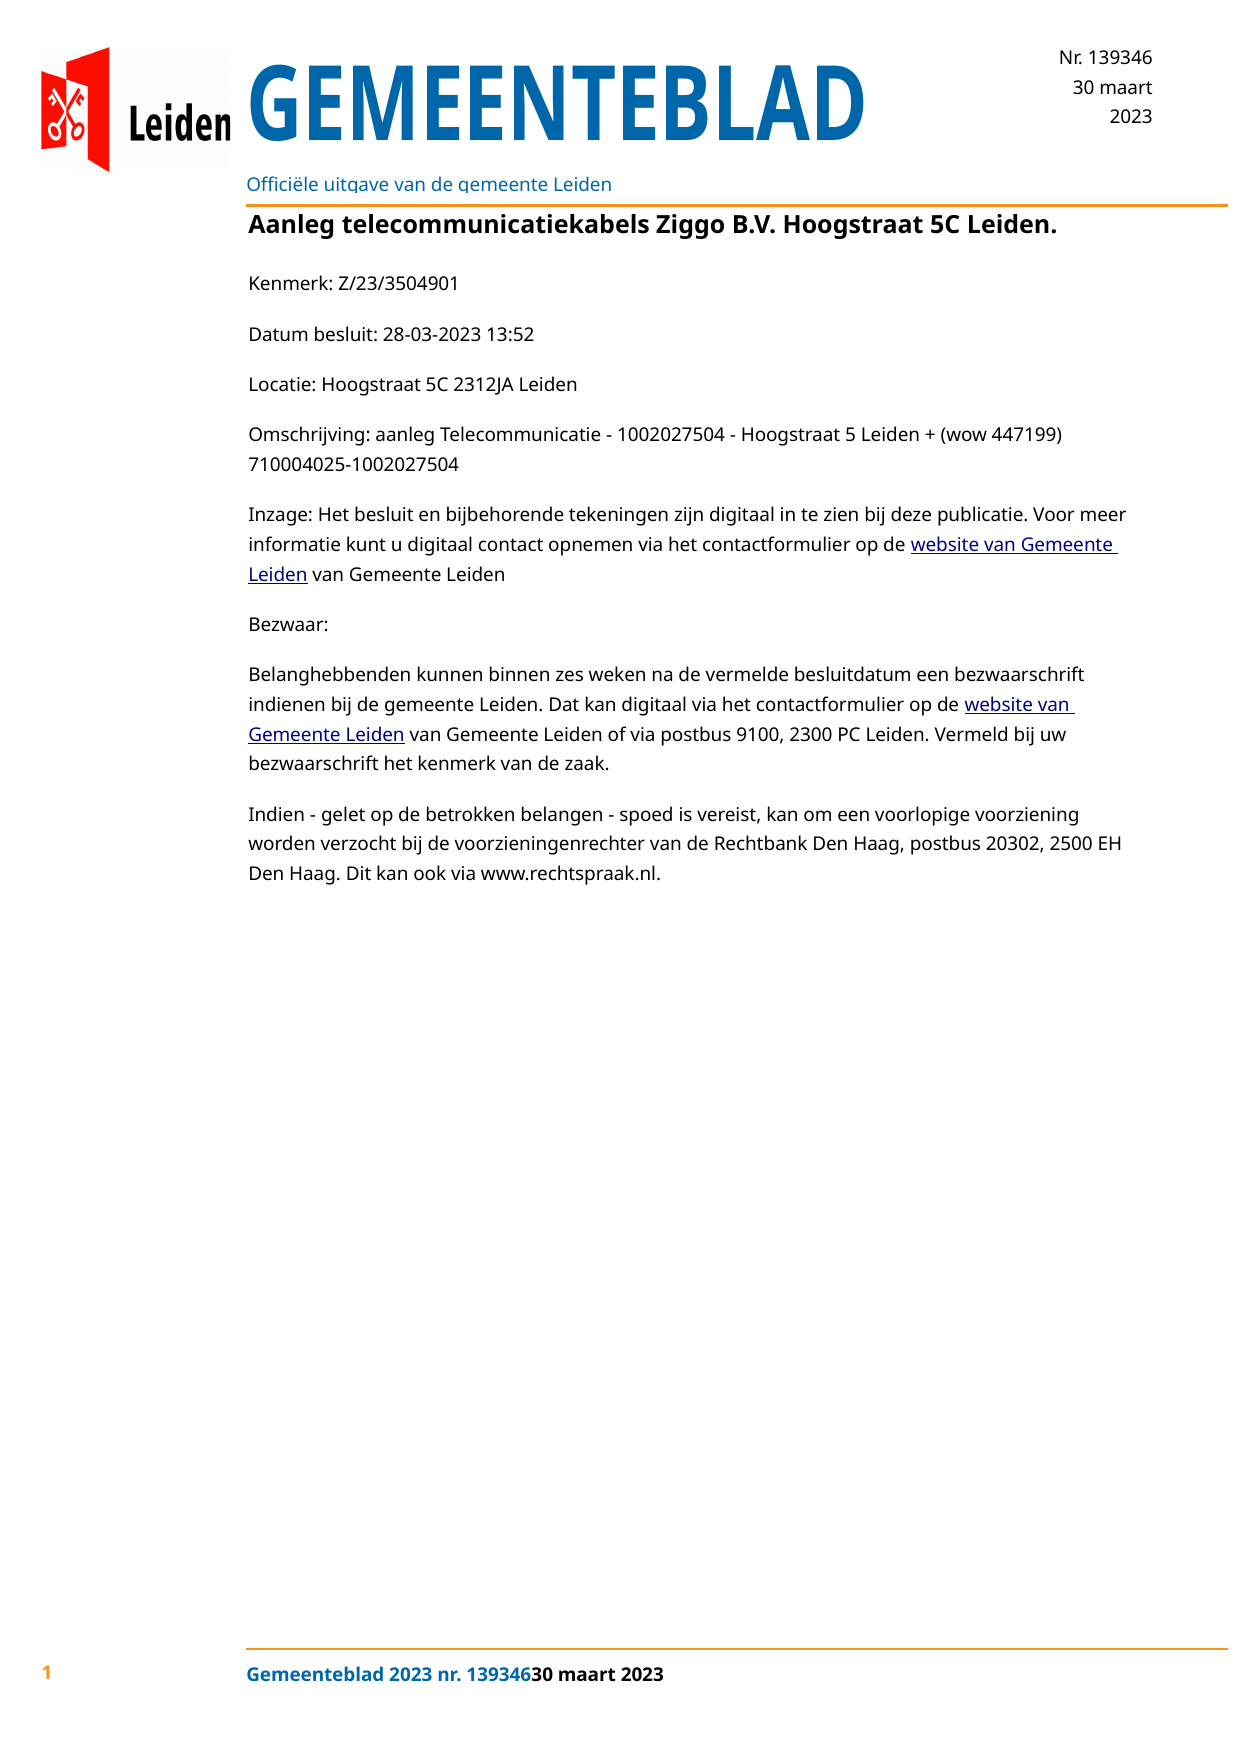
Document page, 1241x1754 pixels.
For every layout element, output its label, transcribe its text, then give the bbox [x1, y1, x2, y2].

text Locatie: Hoogstraat 5C 2312JA Leiden [248, 371, 1152, 397]
text Bezwaar: [248, 611, 1152, 637]
picture [41, 47, 231, 172]
text Kenmerk: Z/23/3504901 [248, 270, 1152, 296]
text Datum besluit: 28-03-2023 13:52 [248, 321, 1152, 346]
text Belanghebbenden kunnen binnen zes weken na de vermelde besluitdatum een bezwaarschrift indienen bij de gemeente Leiden. Dat kan digitaal via het contactformulier op de website van Gemeente Leiden van Gemeente Leiden of via postbus 9100, 2300 PC Leiden. Vermeld bij uw bezwaarschrift het kenmerk van de zaak. [248, 662, 1152, 776]
text Inzage: Het besluit en bijbehorende tekeningen zijn digitaal in te zien bij deze publicatie. Voor meer informatie kunt u digitaal contact opnemen via het contactformulier op de website van Gemeente Leiden van Gemeente Leiden [248, 502, 1152, 586]
text Indien - gelet op de betrokken belangen - spoed is vereist, kan om een voorlopige voorziening worden verzocht bij de voorzieningenrechter van de Rechtbank Den Haag, postbus 20302, 2500 EH Den Haag. Dit kan ook via www.rechtspraak.nl. [248, 801, 1152, 886]
text Aanleg telecommunicatiekabels Ziggo B.V. Hoogstraat 5C Leiden. [248, 207, 1152, 241]
text Omschrijving: aanleg Telecommunicatie - 1002027504 - Hoogstraat 5 Leiden + (wow 447199) 710004025-1002027504 [248, 422, 1152, 477]
